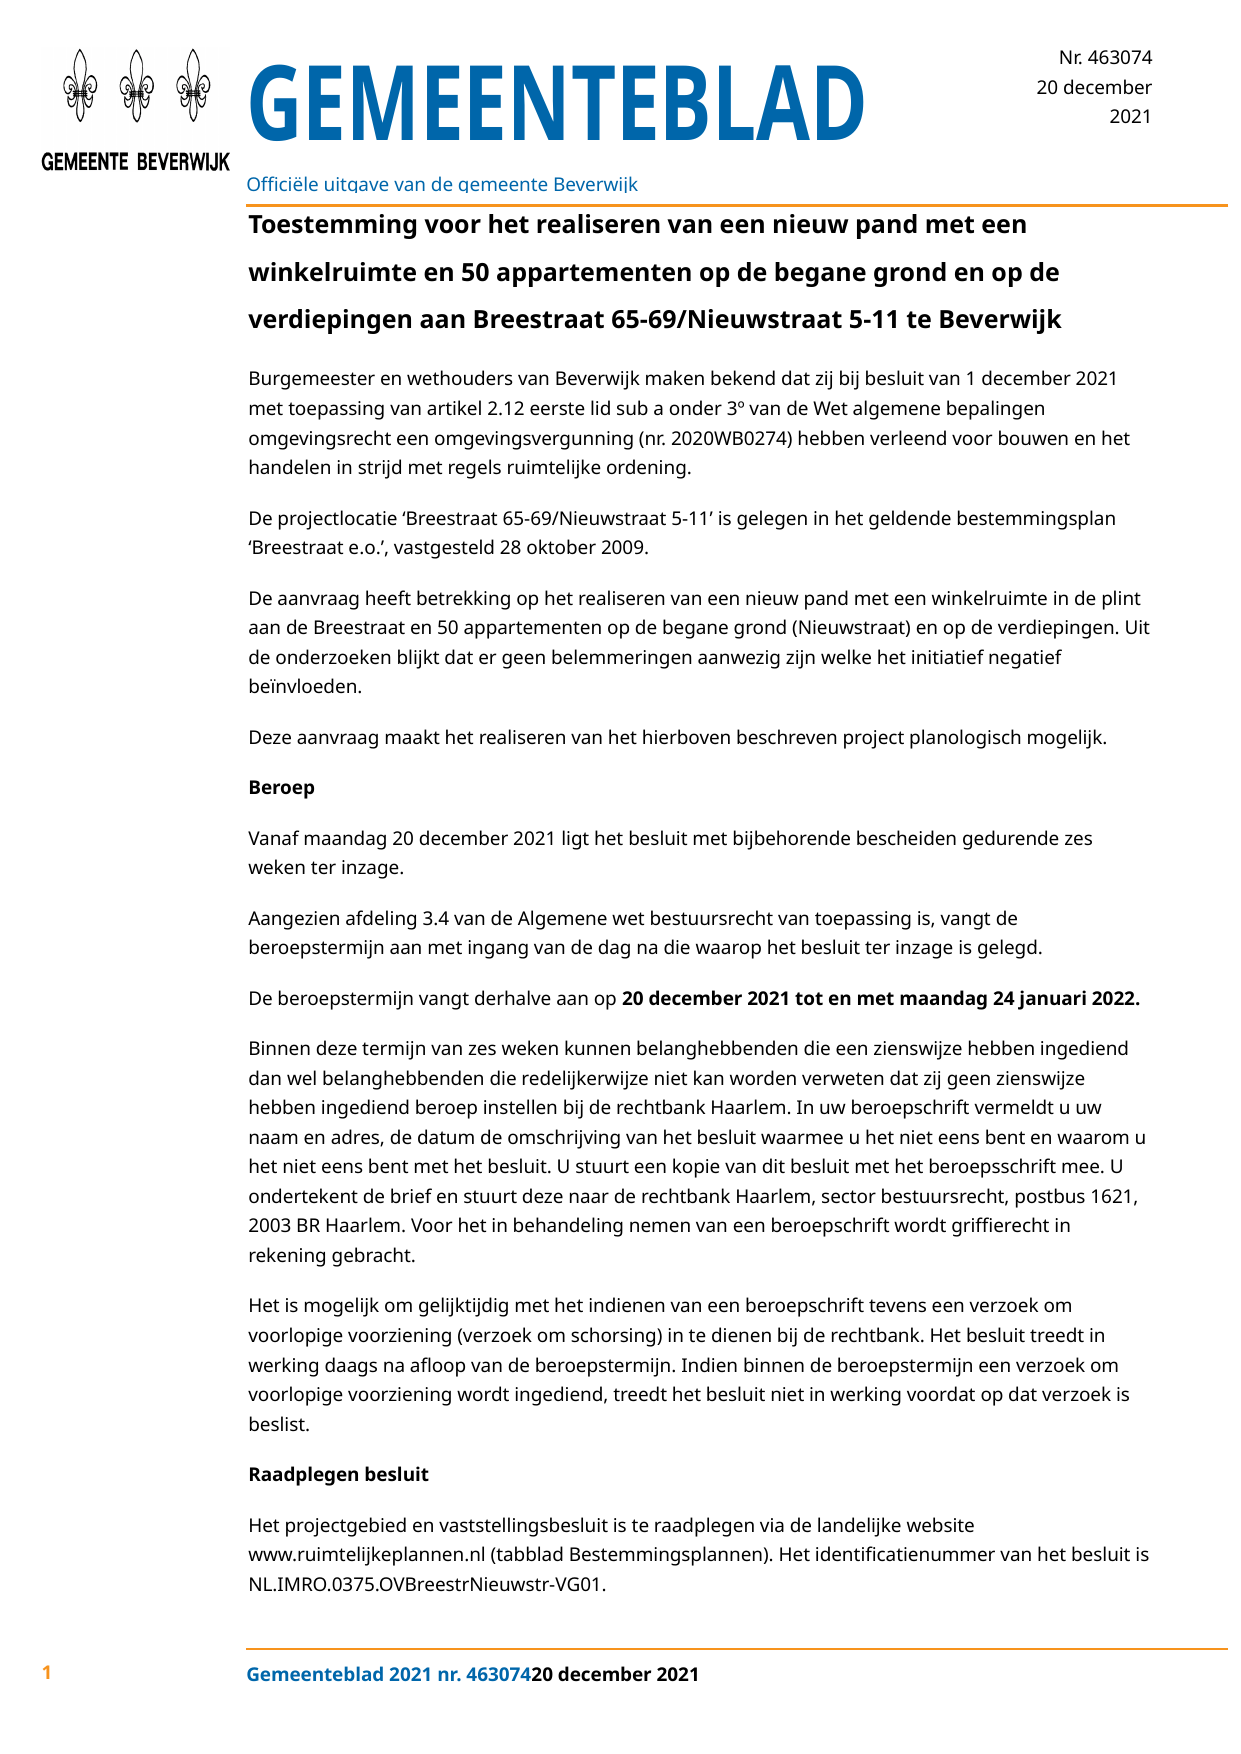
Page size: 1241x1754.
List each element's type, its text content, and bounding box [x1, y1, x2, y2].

text Vanaf maandag 20 december 2021 ligt het besluit met bijbehorende bescheiden gedurende zes weken ter inzage. [248, 825, 1152, 880]
text De projectlocatie ‘Breestraat 65-69/Nieuwstraat 5-11’ is gelegen in het geldende bestemmingsplan ‘Breestraat e.o.’, vastgesteld 28 oktober 2009. [248, 505, 1152, 560]
text Raadplegen besluit [248, 1461, 1152, 1487]
text De beroepstermijn vangt derhalve aan op 20 december 2021 tot en met maandag 24 januari 2022. [248, 985, 1152, 1010]
text Het projectgebied en vaststellingsbesluit is te raadplegen via de landelijke website www.ruimtelijkeplannen.nl (tabblad Bestemmingsplannen). Het identificatienummer van het besluit is NL.IMRO.0375.OVBreestrNieuwstr-VG01. [248, 1512, 1152, 1597]
text Binnen deze termijn van zes weken kunnen belanghebbenden die een zienswijze hebben ingediend dan wel belanghebbenden die redelijkerwijze niet kan worden verweten dat zij geen zienswijze hebben ingediend beroep instellen bij de rechtbank Haarlem. In uw beroepschrift vermeldt u uw naam en adres, de datum de omschrijving van het besluit waarmee u het niet eens bent en waarom u het niet eens bent met het besluit. U stuurt een kopie van dit besluit met het beroepsschrift mee. U ondertekent de brief en stuurt deze naar de rechtbank Haarlem, sector bestuursrecht, postbus 1621, 2003 BR Haarlem. Voor het in behandeling nemen van een beroepschrift wordt griffierecht in rekening gebracht. [248, 1035, 1152, 1268]
text Het is mogelijk om gelijktijdig met het indienen van een beroepschrift tevens een verzoek om voorlopige voorziening (verzoek om schorsing) in te dienen bij de rechtbank. Het besluit treedt in werking daags na afloop van de beroepstermijn. Indien binnen de beroepstermijn een verzoek om voorlopige voorziening wordt ingediend, treedt het besluit niet in werking voordat op dat verzoek is beslist. [248, 1293, 1152, 1437]
text De aanvraag heeft betrekking op het realiseren van een nieuw pand met een winkelruimte in de plint aan de Breestraat en 50 appartementen op de begane grond (Nieuwstraat) en op de verdiepingen. Uit de onderzoeken blijkt dat er geen belemmeringen aanwezig zijn welke het initiatief negatief beïnvloeden. [248, 585, 1152, 699]
text Toestemming voor het realiseren van een nieuw pand met een winkelruimte en 50 appartementen op de begane grond en op de verdiepingen aan Breestraat 65-69/Nieuwstraat 5-11 te Beverwijk [248, 207, 1152, 336]
picture [41, 47, 231, 172]
text Aangezien afdeling 3.4 van de Algemene wet bestuursrecht van toepassing is, vangt de beroepstermijn aan met ingang van de dag na die waarop het besluit ter inzage is gelegd. [248, 905, 1152, 960]
text Burgemeester en wethouders van Beverwijk maken bekend dat zij bij besluit van 1 december 2021 met toepassing van artikel 2.12 eerste lid sub a onder 3º van de Wet algemene bepalingen omgevingsrecht een omgevingsvergunning (nr. 2020WB0274) hebben verleend voor bouwen en het handelen in strijd met regels ruimtelijke ordening. [248, 366, 1152, 480]
text Deze aanvraag maakt het realiseren van het hierboven beschreven project planologisch mogelijk. [248, 724, 1152, 749]
text Beroep [248, 774, 1152, 800]
